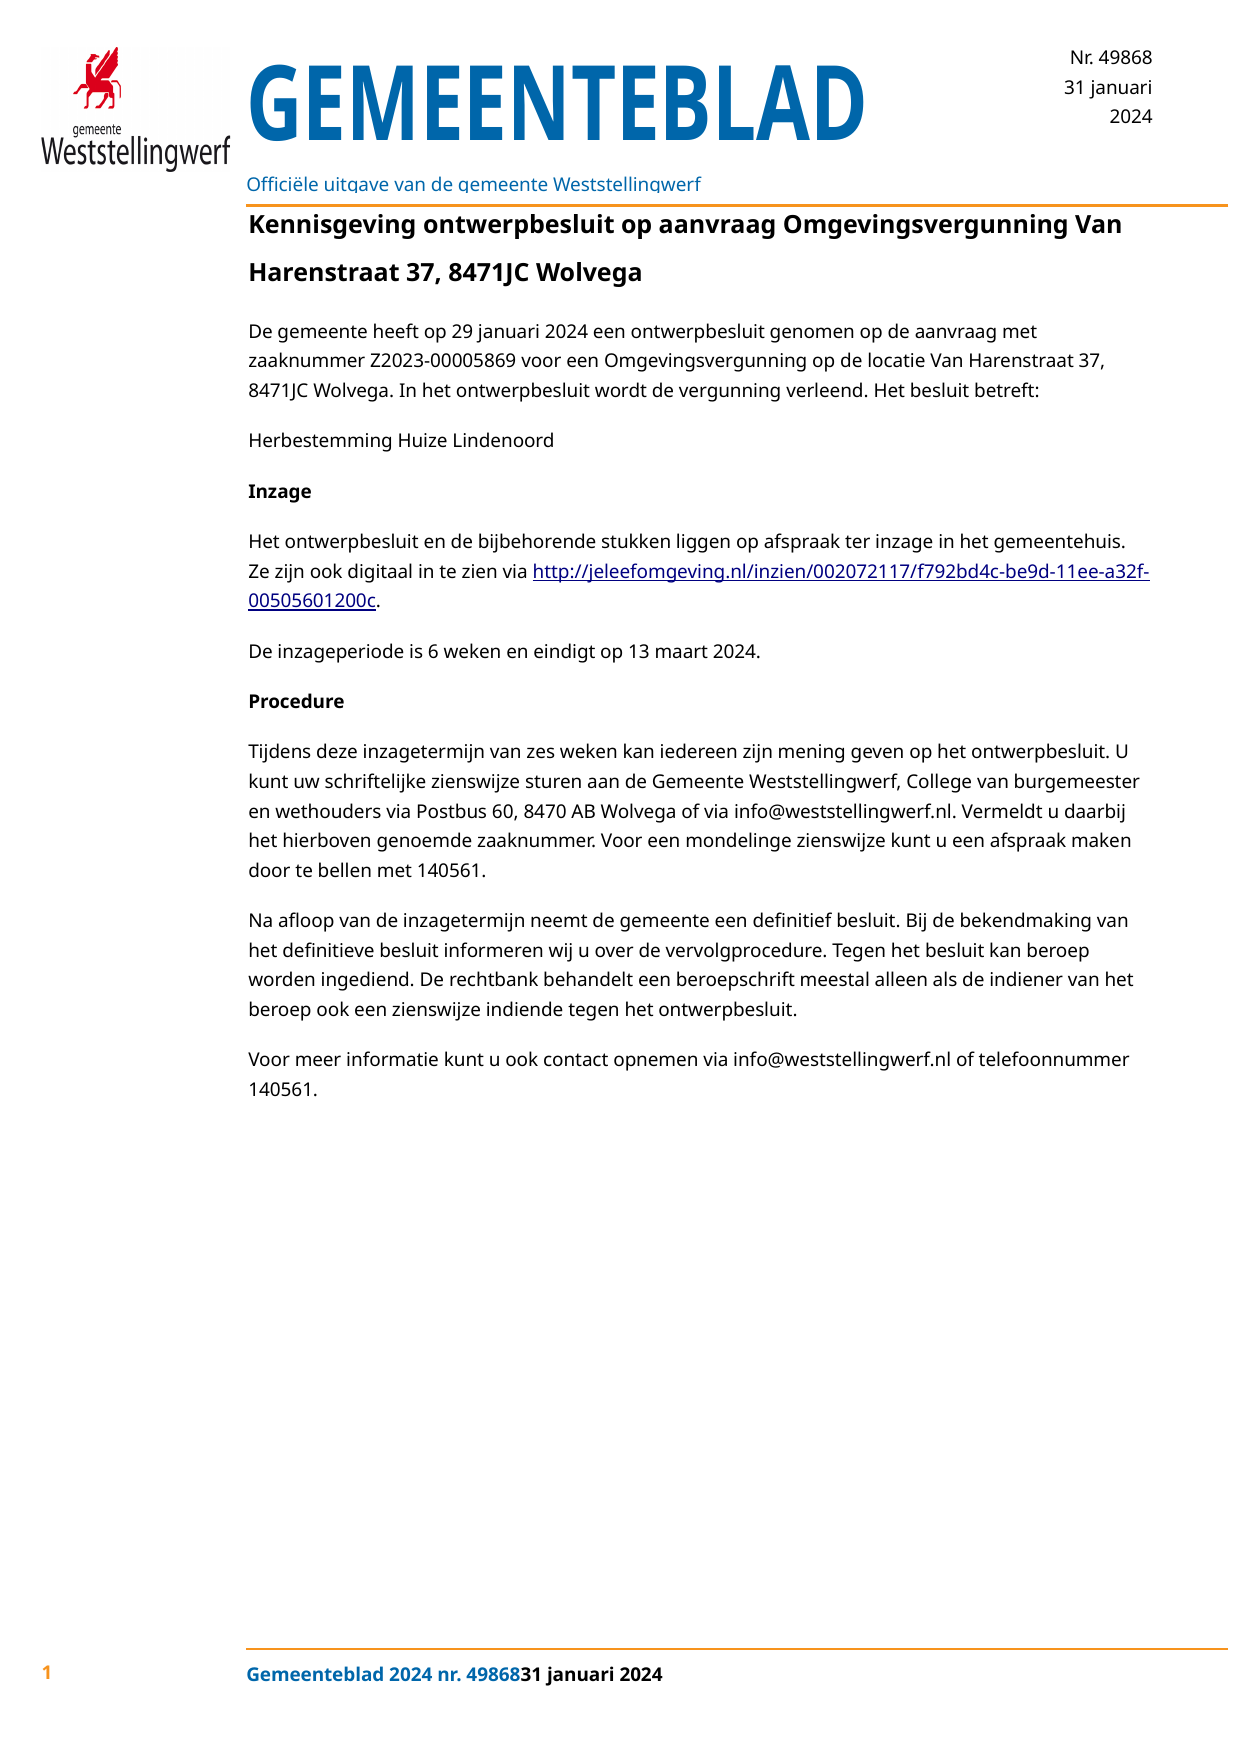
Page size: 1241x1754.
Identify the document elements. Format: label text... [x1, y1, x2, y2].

text Herbestemming Huize Lindenoord [248, 427, 1152, 453]
text Kennisgeving ontwerpbesluit op aanvraag Omgevingsvergunning Van Harenstraat 37, 8471JC Wolvega [248, 207, 1152, 288]
text Het ontwerpbesluit en de bijbehorende stukken liggen op afspraak ter inzage in het gemeentehuis. Ze zijn ook digitaal in te zien via http://jeleefomgeving.nl/inzien/002072117/f792bd4c-be9d-11ee-a32f-00505601200c. [248, 528, 1152, 613]
text De inzageperiode is 6 weken en eindigt op 13 maart 2024. [248, 638, 1152, 664]
text Inzage [248, 478, 1152, 504]
text De gemeente heeft op 29 januari 2024 een ontwerpbesluit genomen op de aanvraag met zaaknummer Z2023-00005869 voor een Omgevingsvergunning op de locatie Van Harenstraat 37, 8471JC Wolvega. In het ontwerpbesluit wordt de vergunning verleend. Het besluit betreft: [248, 318, 1152, 403]
text Na afloop van de inzagetermijn neemt de gemeente een definitief besluit. Bij de bekendmaking van het definitieve besluit informeren wij u over de vervolgprocedure. Tegen het besluit kan beroep worden ingediend. De rechtbank behandelt een beroepschrift meestal alleen als de indiener van het beroep ook een zienswijze indiende tegen het ontwerpbesluit. [248, 907, 1152, 1022]
text Procedure [248, 688, 1152, 714]
picture [41, 47, 231, 172]
text Voor meer informatie kunt u ook contact opnemen via info@weststellingwerf.nl of telefoonnummer 140561. [248, 1047, 1152, 1102]
text Tijdens deze inzagetermijn van zes weken kan iedereen zijn mening geven op het ontwerpbesluit. U kunt uw schriftelijke zienswijze sturen aan de Gemeente Weststellingwerf, College van burgemeester en wethouders via Postbus 60, 8470 AB Wolvega of via info@weststellingwerf.nl. Vermeldt u daarbij het hierboven genoemde zaaknummer. Voor een mondelinge zienswijze kunt u een afspraak maken door te bellen met 140561. [248, 739, 1152, 883]
